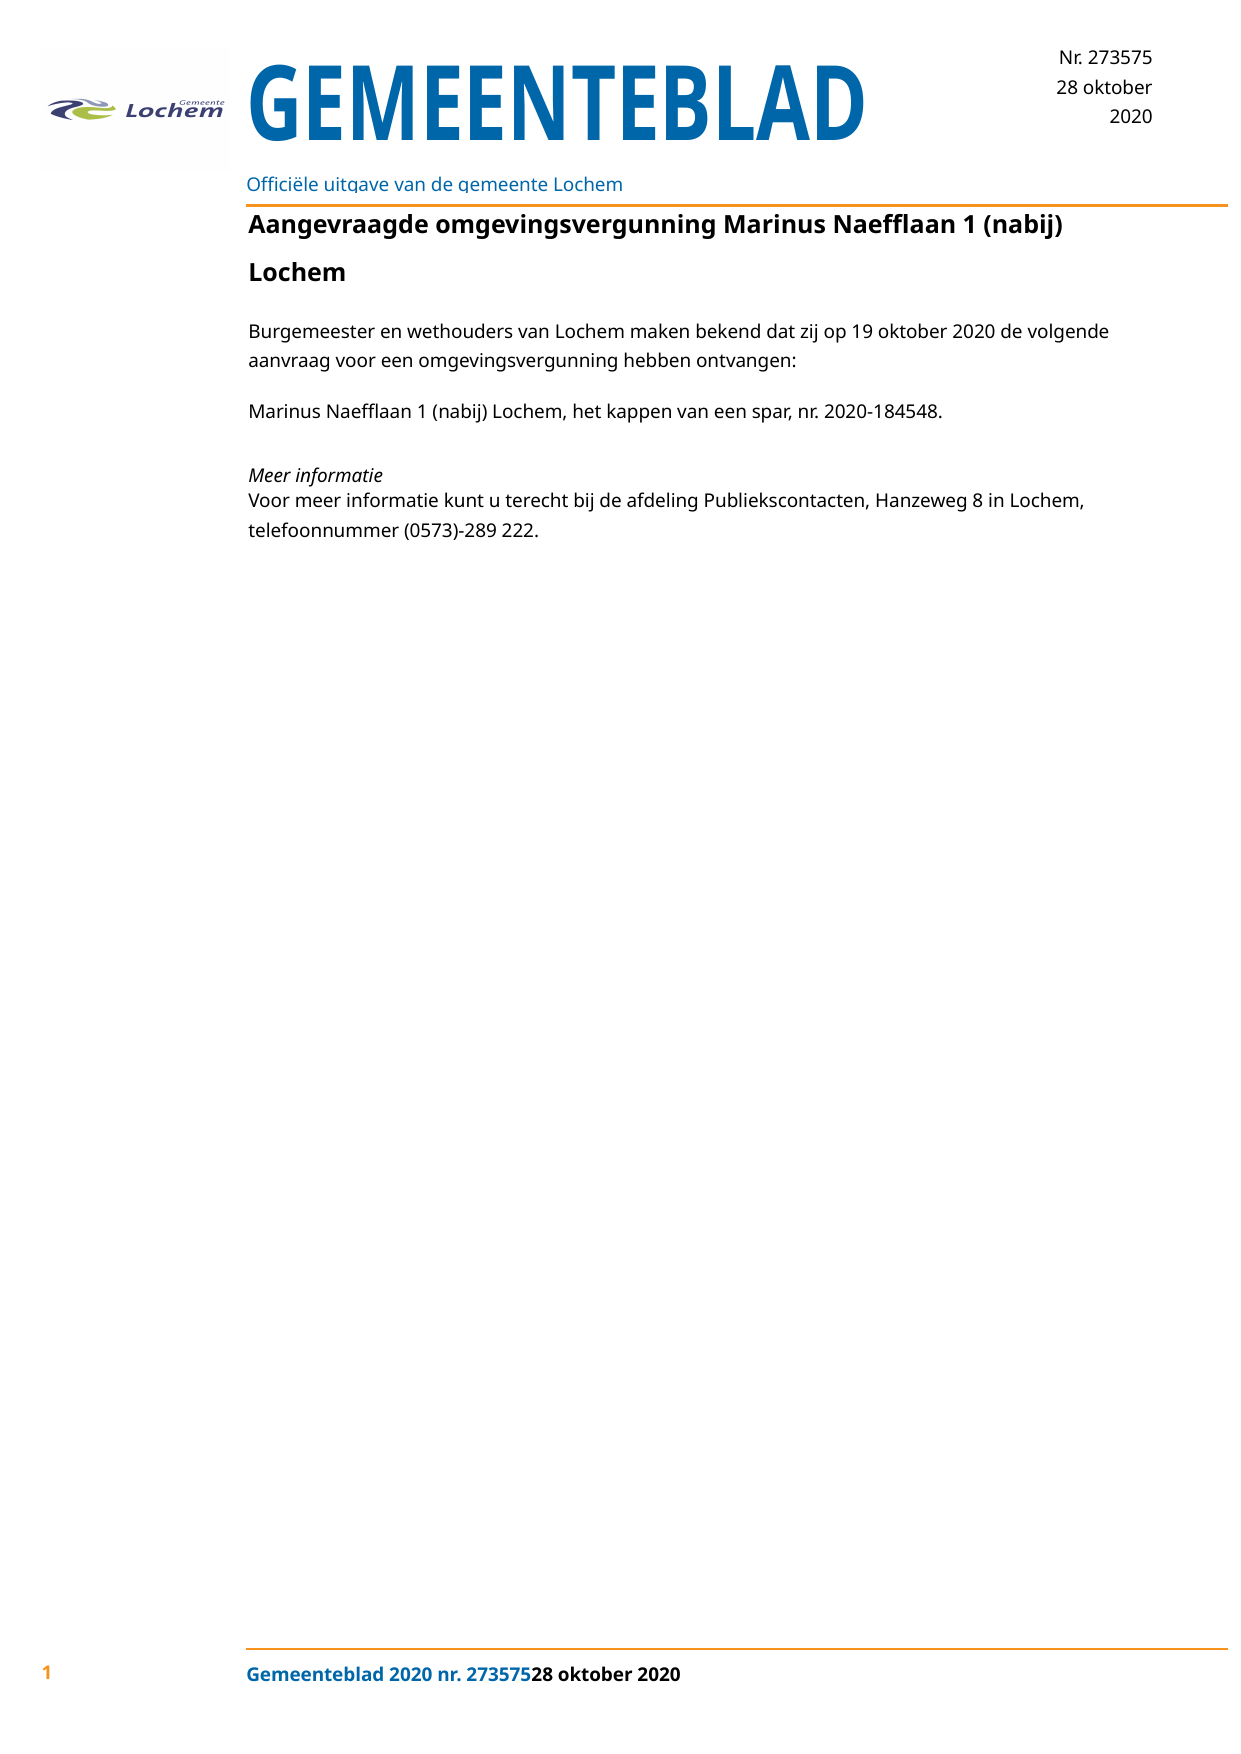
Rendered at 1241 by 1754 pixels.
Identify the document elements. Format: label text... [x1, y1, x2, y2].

text Aangevraagde omgevingsvergunning Marinus Naefflaan 1 (nabij) Lochem [248, 207, 1152, 288]
picture [41, 47, 231, 172]
text Burgemeester en wethouders van Lochem maken bekend dat zij op 19 oktober 2020 de volgende aanvraag voor een omgevingsvergunning hebben ontvangen: [248, 318, 1152, 373]
text Meer informatie [248, 462, 1152, 488]
text Marinus Naefflaan 1 (nabij) Lochem, het kappen van een spar, nr. 2020-184548. [248, 398, 1152, 424]
text Voor meer informatie kunt u terecht bij de afdeling Publiekscontacten, Hanzeweg 8 in Lochem, telefoonnummer (0573)-289 222. [248, 488, 1152, 543]
